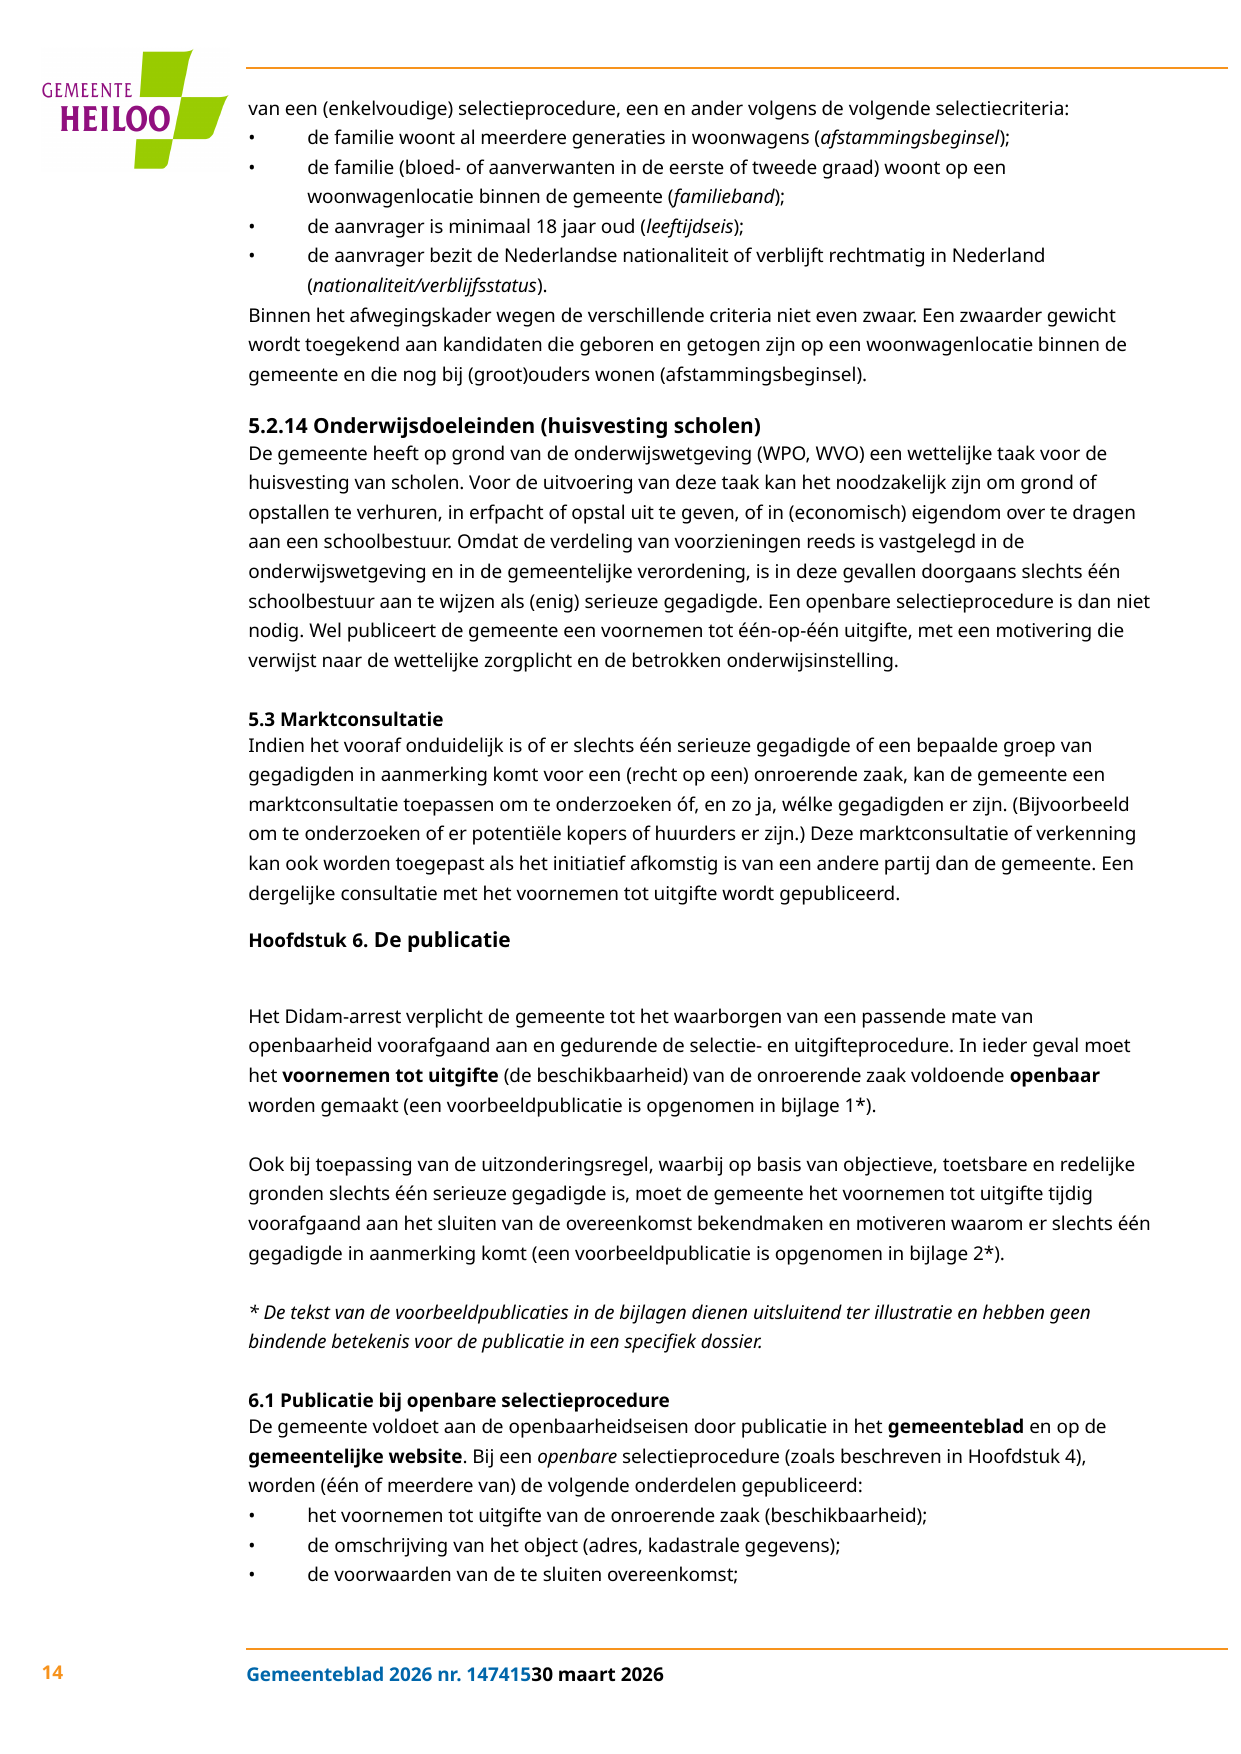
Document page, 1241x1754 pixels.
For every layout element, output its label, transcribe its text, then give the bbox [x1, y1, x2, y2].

list de aanvrager is minimaal 18 jaar oud (leeftijdseis); [248, 213, 1152, 239]
list de omschrijving van het object (adres, kadastrale gegevens); [248, 1532, 1152, 1557]
text van een (enkelvoudige) selectieprocedure, een en ander volgens de volgende selectiecriteria: [248, 95, 1152, 121]
text Ook bij toepassing van de uitzonderingsregel, waarbij op basis van objectieve, toetsbare en redelijke gronden slechts één serieuze gegadigde is, moet de gemeente het voornemen tot uitgifte tijdig voorafgaand aan het sluiten van de overeenkomst bekendmaken en motiveren waarom er slechts één gegadigde in aanmerking komt (een voorbeeldpublicatie is opgenomen in bijlage 2*). [248, 1151, 1152, 1266]
text De gemeente voldoet aan de openbaarheidseisen door publicatie in het gemeenteblad en op de gemeentelijke website. Bij een openbare selectieprocedure (zoals beschreven in Hoofdstuk 4), worden (één of meerdere van) de volgende onderdelen gepubliceerd: [248, 1413, 1152, 1498]
text 6.1 Publicatie bij openbare selectieprocedure [248, 1388, 1152, 1413]
text De gemeente heeft op grond van de onderwijswetgeving (WPO, WVO) een wettelijke taak voor de huisvesting van scholen. Voor de uitvoering van deze taak kan het noodzakelijk zijn om grond of opstallen te verhuren, in erfpacht of opstal uit te geven, of in (economisch) eigendom over te dragen aan een schoolbestuur. Omdat de verdeling van voorzieningen reeds is vastgelegd in de onderwijswetgeving en in de gemeentelijke verordening, is in deze gevallen doorgaans slechts één schoolbestuur aan te wijzen als (enig) serieuze gegadigde. Een openbare selectieprocedure is dan niet nodig. Wel publiceert de gemeente een voornemen tot één-op-één uitgifte, met een motivering die verwijst naar de wettelijke zorgplicht en de betrokken onderwijsinstelling. [248, 440, 1152, 673]
text 5.3 Marktconsultatie [248, 706, 1152, 732]
list de familie woont al meerdere generaties in woonwagens (afstammingsbeginsel); [248, 124, 1152, 150]
text * De tekst van de voorbeeldpublicaties in de bijlagen dienen uitsluitend ter illustratie en hebben geen bindende betekenis voor de publicatie in een specifiek dossier. [248, 1299, 1152, 1354]
text Indien het vooraf onduidelijk is of er slechts één serieuze gegadigde of een bepaalde groep van gegadigden in aanmerking komt voor een (recht op een) onroerende zaak, kan de gemeente een marktconsultatie toepassen om te onderzoeken óf, en zo ja, wélke gegadigden er zijn. (Bijvoorbeeld om te onderzoeken of er potentiële kopers of huurders er zijn.) Deze marktconsultatie of verkenning kan ook worden toegepast als het initiatief afkomstig is van een andere partij dan de gemeente. Een dergelijke consultatie met het voornemen tot uitgifte wordt gepubliceerd. [248, 732, 1152, 906]
picture [41, 47, 231, 172]
list de aanvrager bezit de Nederlandse nationaliteit of verblijft rechtmatig in Nederland (nationaliteit/verblijfsstatus). [248, 243, 1152, 298]
text Binnen het afwegingskader wegen de verschillende criteria niet even zwaar. Een zwaarder gewicht wordt toegekend aan kandidaten die geboren en getogen zijn op een woonwagenlocatie binnen de gemeente en die nog bij (groot)ouders wonen (afstammingsbeginsel). [248, 302, 1152, 387]
text 5.2.14 Onderwijsdoeleinden (huisvesting scholen) [248, 411, 1152, 440]
text Hoofdstuk 6. De publicatie [248, 925, 1152, 954]
list het voornemen tot uitgifte van de onroerende zaak (beschikbaarheid); [248, 1502, 1152, 1528]
list de voorwaarden van de te sluiten overeenkomst; [248, 1561, 1152, 1587]
list de familie (bloed- of aanverwanten in de eerste of tweede graad) woont op een woonwagenlocatie binnen de gemeente (familieband); [248, 154, 1152, 209]
text Het Didam-arrest verplicht de gemeente tot het waarborgen van een passende mate van openbaarheid voorafgaand aan en gedurende de selectie- en uitgifteprocedure. In ieder geval moet het voornemen tot uitgifte (de beschikbaarheid) van de onroerende zaak voldoende openbaar worden gemaakt (een voorbeeldpublicatie is opgenomen in bijlage 1*). [248, 1003, 1152, 1118]
